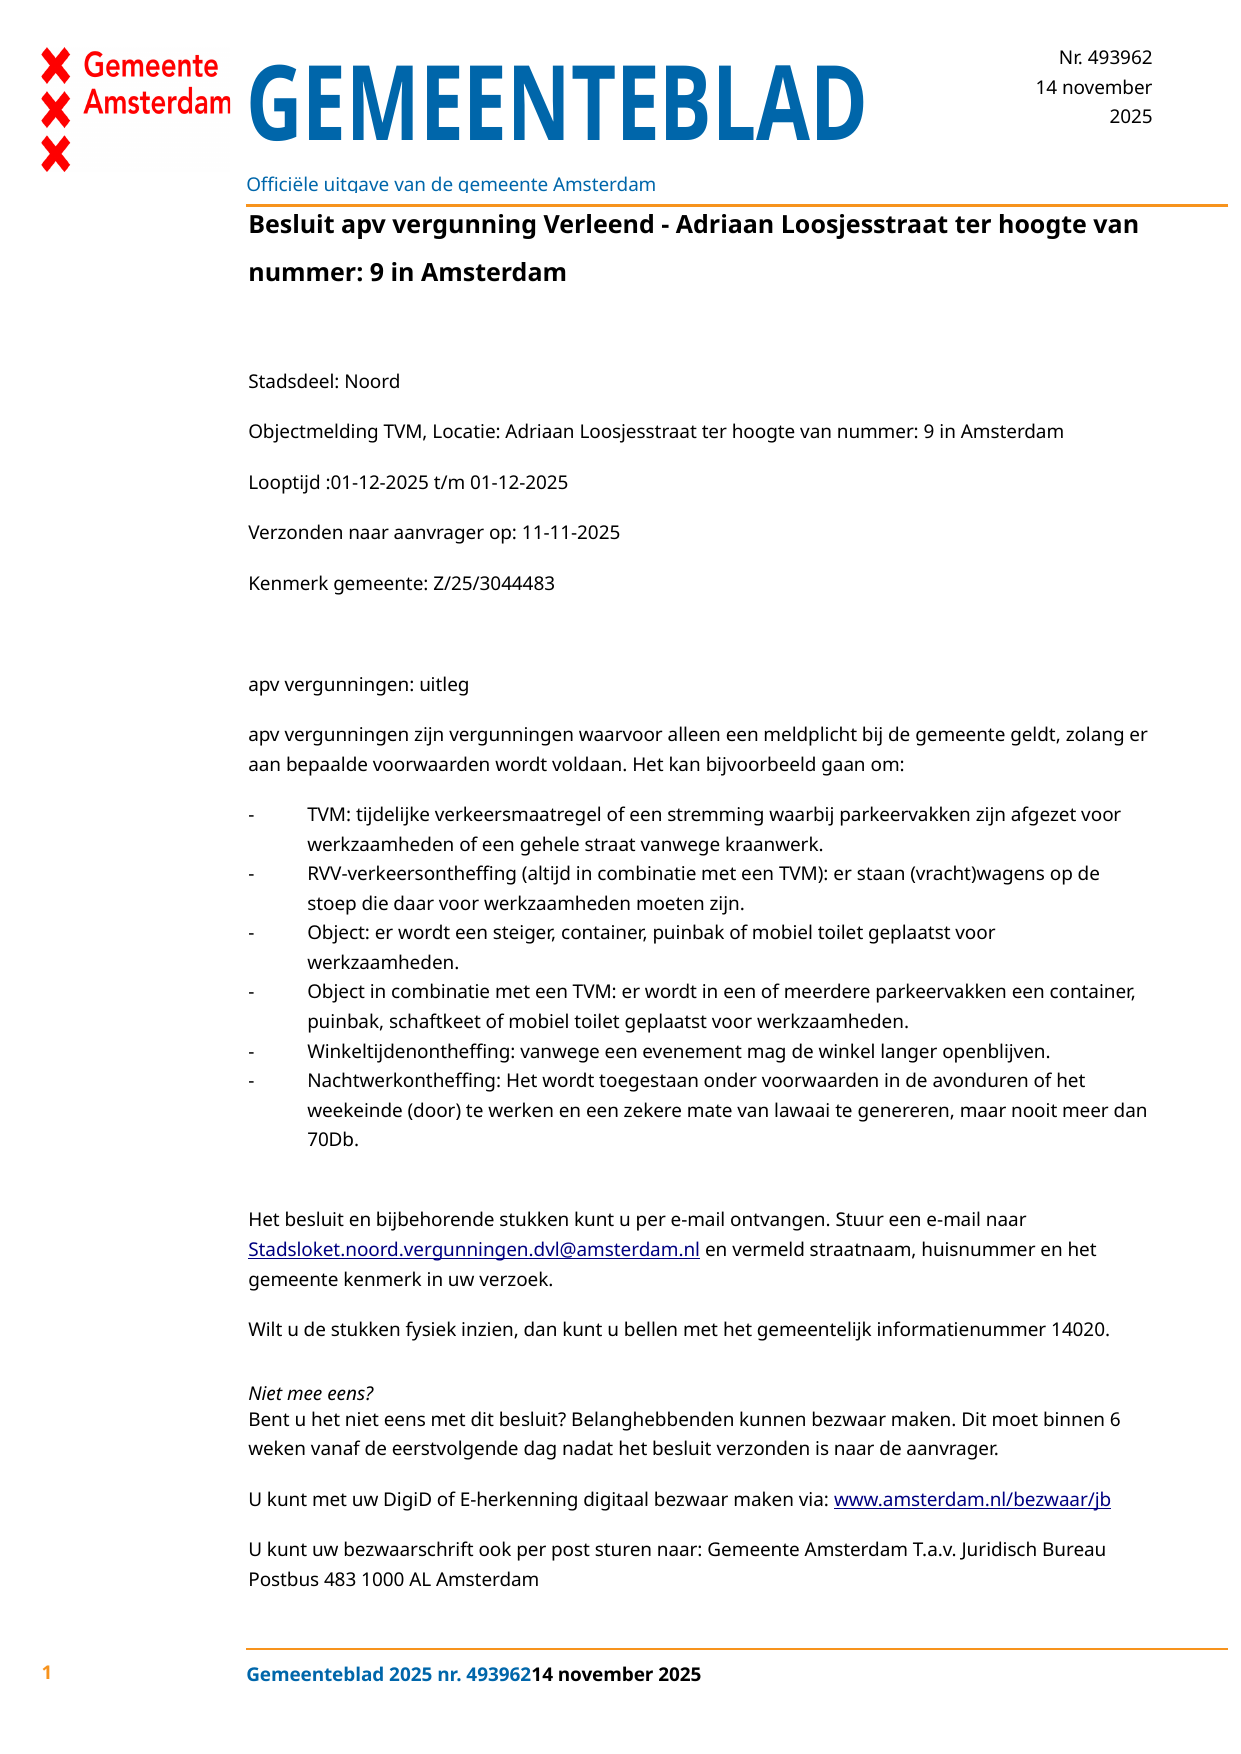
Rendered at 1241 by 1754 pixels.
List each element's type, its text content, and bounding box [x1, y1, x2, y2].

text apv vergunningen zijn vergunningen waarvoor alleen een meldplicht bij de gemeente geldt, zolang er aan bepaalde voorwaarden wordt voldaan. Het kan bijvoorbeeld gaan om: [248, 721, 1152, 777]
text Bent u het niet eens met dit besluit? Belanghebbenden kunnen bezwaar maken. Dit moet binnen 6 weken vanaf de eerstvolgende dag nadat het besluit verzonden is naar de aanvrager. [248, 1406, 1152, 1461]
text Wilt u de stukken fysiek inzien, dan kunt u bellen met het gemeentelijk informatienummer 14020. [248, 1316, 1152, 1342]
text Verzonden naar aanvrager op: 11-11-2025 [248, 519, 1152, 545]
text Besluit apv vergunning Verleend - Adriaan Loosjesstraat ter hoogte van nummer: 9 in Amsterdam [248, 207, 1152, 288]
picture [41, 47, 231, 172]
text Het besluit en bijbehorende stukken kunt u per e-mail ontvangen. Stuur een e-mail naar Stadsloket.noord.vergunningen.dvl@amsterdam.nl en vermeld straatnaam, huisnummer en het gemeente kenmerk in uw verzoek. [248, 1207, 1152, 1292]
list Winkeltijdenontheffing: vanwege een evenement mag de winkel langer openblijven. [248, 1038, 1152, 1064]
text Objectmelding TVM, Locatie: Adriaan Loosjesstraat ter hoogte van nummer: 9 in Amsterdam [248, 419, 1152, 444]
text Kenmerk gemeente: Z/25/3044483 [248, 570, 1152, 596]
text Looptijd :01-12-2025 t/m 01-12-2025 [248, 469, 1152, 495]
text apv vergunningen: uitleg [248, 671, 1152, 697]
text Niet mee eens? [248, 1380, 1152, 1406]
list Object: er wordt een steiger, container, puinbak of mobiel toilet geplaatst voor werkzaamheden. [248, 919, 1152, 975]
text U kunt met uw DigiD of E-herkenning digitaal bezwaar maken via: www.amsterdam.nl/bezwaar/jb [248, 1486, 1152, 1512]
list TVM: tijdelijke verkeersmaatregel of een stremming waarbij parkeervakken zijn afgezet voor werkzaamheden of een gehele straat vanwege kraanwerk. [248, 801, 1152, 857]
list RVV-verkeersontheffing (altijd in combinatie met een TVM): er staan (vracht)wagens op de stoep die daar voor werkzaamheden moeten zijn. [248, 860, 1152, 916]
list Nachtwerkontheffing: Het wordt toegestaan onder voorwaarden in de avonduren of het weekeinde (door) te werken en een zekere mate van lawaai te genereren, maar nooit meer dan 70Db. [248, 1067, 1152, 1152]
text U kunt uw bezwaarschrift ook per post sturen naar: Gemeente Amsterdam T.a.v. Juridisch Bureau Postbus 483 1000 AL Amsterdam [248, 1536, 1152, 1592]
text Stadsdeel: Noord [248, 368, 1152, 394]
list Object in combinatie met een TVM: er wordt in een of meerdere parkeervakken een container, puinbak, schaftkeet of mobiel toilet geplaatst voor werkzaamheden. [248, 979, 1152, 1034]
